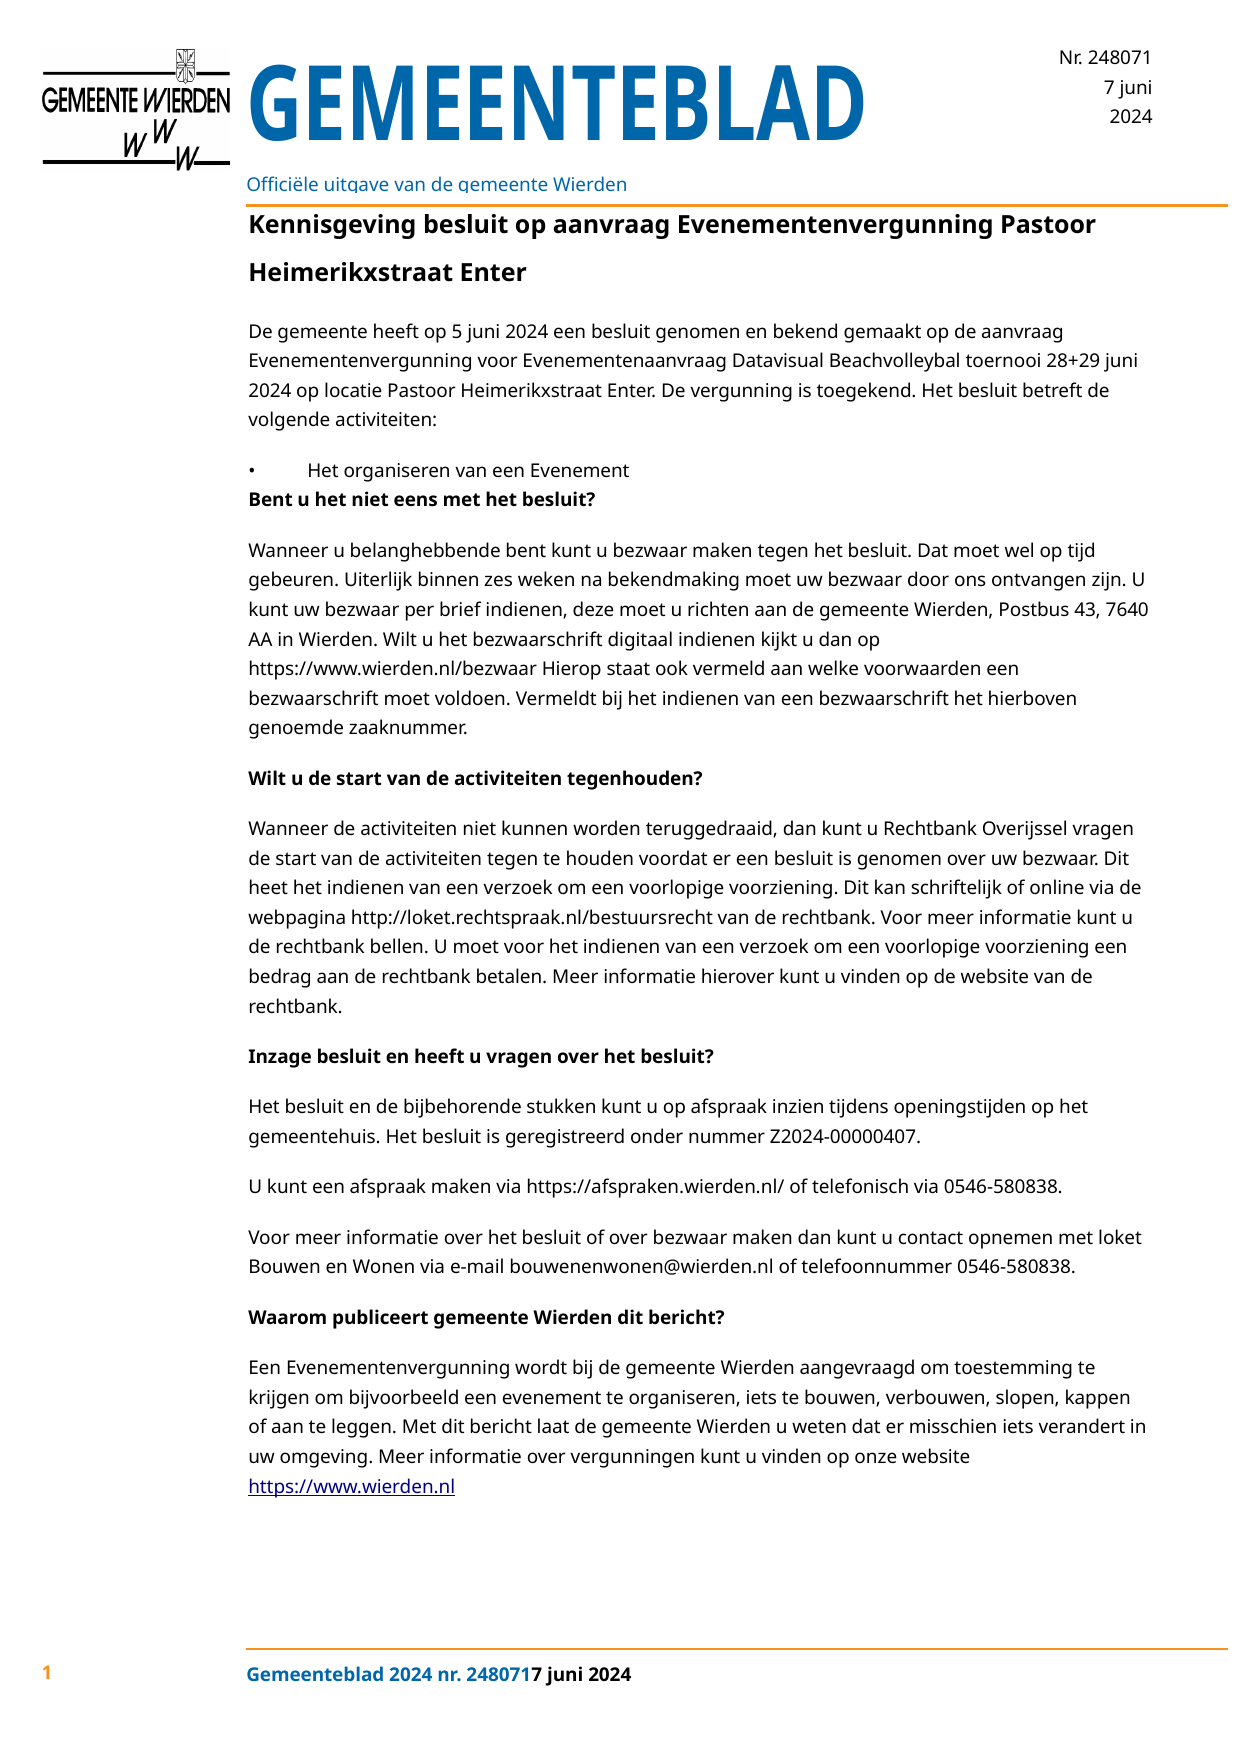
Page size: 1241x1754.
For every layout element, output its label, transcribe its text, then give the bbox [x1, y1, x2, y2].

text Waarom publiceert gemeente Wierden dit bericht? [248, 1304, 1152, 1330]
text Voor meer informatie over het besluit of over bezwaar maken dan kunt u contact opnemen met loket Bouwen en Wonen via e-mail bouwenenwonen@wierden.nl of telefoonnummer 0546-580838. [248, 1224, 1152, 1279]
text Het besluit en de bijbehorende stukken kunt u op afspraak inzien tijdens openingstijden op het gemeentehuis. Het besluit is geregistreerd onder nummer Z2024-00000407. [248, 1094, 1152, 1149]
text U kunt een afspraak maken via https://afspraken.wierden.nl/ of telefonisch via 0546-580838. [248, 1174, 1152, 1199]
list Het organiseren van een Evenement [248, 457, 1152, 483]
picture [41, 47, 231, 172]
text Een Evenementenvergunning wordt bij de gemeente Wierden aangevraagd om toestemming te krijgen om bijvoorbeeld een evenement te organiseren, iets te bouwen, verbouwen, slopen, kappen of aan te leggen. Met dit bericht laat de gemeente Wierden u weten dat er misschien iets verandert in uw omgeving. Meer informatie over vergunningen kunt u vinden op onze website https://www.wierden.nl [248, 1354, 1152, 1499]
text Wilt u de start van de activiteiten tegenhouden? [248, 765, 1152, 791]
text De gemeente heeft op 5 juni 2024 een besluit genomen en bekend gemaakt op de aanvraag Evenementenvergunning voor Evenementenaanvraag Datavisual Beachvolleybal toernooi 28+29 juni 2024 op locatie Pastoor Heimerikxstraat Enter. De vergunning is toegekend. Het besluit betreft de volgende activiteiten: [248, 318, 1152, 432]
text Wanneer de activiteiten niet kunnen worden teruggedraaid, dan kunt u Rechtbank Overijssel vragen de start van de activiteiten tegen te houden voordat er een besluit is genomen over uw bezwaar. Dit heet het indienen van een verzoek om een voorlopige voorziening. Dit kan schriftelijk of online via de webpagina http://loket.rechtspraak.nl/bestuursrecht van de rechtbank. Voor meer informatie kunt u de rechtbank bellen. U moet voor het indienen van een verzoek om een voorlopige voorziening een bedrag aan de rechtbank betalen. Meer informatie hierover kunt u vinden op de website van de rechtbank. [248, 815, 1152, 1019]
text Kennisgeving besluit op aanvraag Evenementenvergunning Pastoor Heimerikxstraat Enter [248, 207, 1152, 288]
text Bent u het niet eens met het besluit? [248, 487, 1152, 512]
text Wanneer u belanghebbende bent kunt u bezwaar maken tegen het besluit. Dat moet wel op tijd gebeuren. Uiterlijk binnen zes weken na bekendmaking moet uw bezwaar door ons ontvangen zijn. U kunt uw bezwaar per brief indienen, deze moet u richten aan de gemeente Wierden, Postbus 43, 7640 AA in Wierden. Wilt u het bezwaarschrift digitaal indienen kijkt u dan op https://www.wierden.nl/bezwaar Hierop staat ook vermeld aan welke voorwaarden een bezwaarschrift moet voldoen. Vermeldt bij het indienen van een bezwaarschrift het hierboven genoemde zaaknummer. [248, 537, 1152, 740]
text Inzage besluit en heeft u vragen over het besluit? [248, 1043, 1152, 1069]
